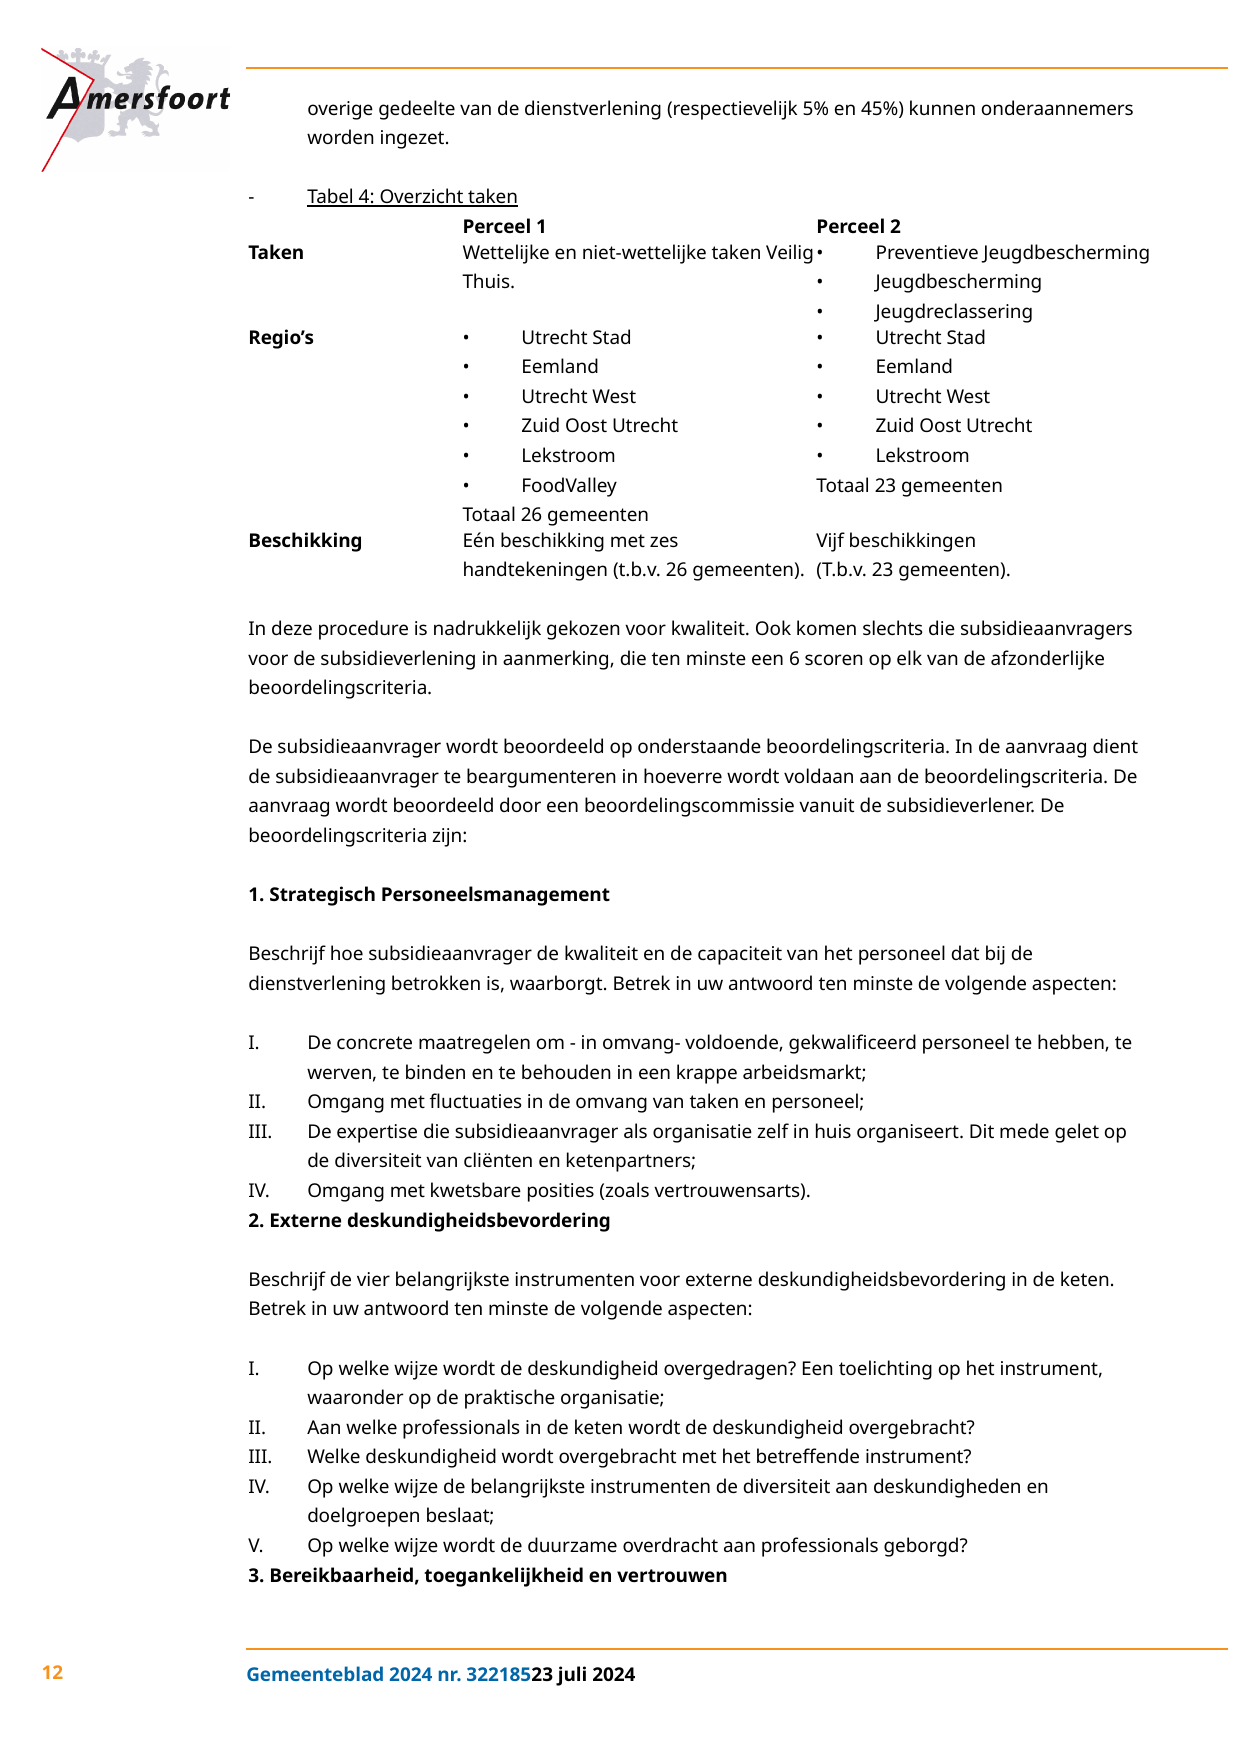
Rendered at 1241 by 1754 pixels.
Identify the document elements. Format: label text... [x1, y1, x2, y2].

text Beschrijf de vier belangrijkste instrumenten voor externe deskundigheidsbevordering in de keten. Betrek in uw antwoord ten minste de volgende aspecten: [248, 1266, 1152, 1321]
table_cell Utrecht Stad Eemland Utrecht West Zuid Oost Utrecht Lekstroom Totaal 23 gemeenten [816, 324, 1152, 527]
table_cell Regio’s [248, 324, 462, 527]
text 2. Externe deskundigheidsbevordering [248, 1207, 1152, 1233]
list Tabel 4: Overzicht taken [248, 183, 1152, 209]
list Omgang met fluctuaties in de omvang van taken en personeel; [248, 1088, 1152, 1114]
table_cell Beschikking [248, 527, 462, 582]
list Op welke wijze de belangrijkste instrumenten de diversiteit aan deskundigheden en doelgroepen beslaat; [248, 1473, 1152, 1528]
list Op welke wijze wordt de duurzame overdracht aan professionals geborgd? [248, 1532, 1152, 1558]
table_cell Eén beschikking met zes handtekeningen (t.b.v. 26 gemeenten). [462, 527, 816, 582]
table_header [248, 213, 462, 239]
text 1. Strategisch Personeelsmanagement [248, 881, 1152, 907]
table_cell Utrecht Stad Eemland Utrecht West Zuid Oost Utrecht Lekstroom FoodValley Totaal 26 gemeenten [462, 324, 816, 527]
text Beschrijf hoe subsidieaanvrager de kwaliteit en de capaciteit van het personeel dat bij de dienstverlening betrokken is, waarborgt. Betrek in uw antwoord ten minste de volgende aspecten: [248, 941, 1152, 996]
table_header Perceel 1 [462, 213, 816, 239]
table_header Perceel 2 [816, 213, 1152, 239]
table_cell Taken [248, 239, 462, 324]
list Welke deskundigheid wordt overgebracht met het betreffende instrument? [248, 1443, 1152, 1469]
list Aan welke professionals in de keten wordt de deskundigheid overgebracht? [248, 1414, 1152, 1440]
table_cell Wettelijke en niet-wettelijke taken Veilig Thuis. [462, 239, 816, 324]
table_cell Preventieve Jeugdbescherming Jeugdbescherming Jeugdreclassering [816, 239, 1152, 324]
picture [41, 47, 231, 172]
list overige gedeelte van de dienstverlening (respectievelijk 5% en 45%) kunnen onderaannemers worden ingezet. [248, 95, 1152, 150]
list De concrete maatregelen om - in omvang- voldoende, gekwalificeerd personeel te hebben, te werven, te binden en te behouden in een krappe arbeidsmarkt; [248, 1029, 1152, 1085]
table_cell Vijf beschikkingen (T.b.v. 23 gemeenten). [816, 527, 1152, 582]
list Omgang met kwetsbare posities (zoals vertrouwensarts). [248, 1177, 1152, 1203]
text In deze procedure is nadrukkelijk gekozen voor kwaliteit. Ook komen slechts die subsidieaanvragers voor de subsidieverlening in aanmerking, die ten minste een 6 scoren op elk van de afzonderlijke beoordelingscriteria. [248, 615, 1152, 700]
list Op welke wijze wordt de deskundigheid overgedragen? Een toelichting op het instrument, waaronder op de praktische organisatie; [248, 1355, 1152, 1410]
text De subsidieaanvrager wordt beoordeeld op onderstaande beoordelingscriteria. In de aanvraag dient de subsidieaanvrager te beargumenteren in hoeverre wordt voldaan aan de beoordelingscriteria. De aanvraag wordt beoordeeld door een beoordelingscommissie vanuit de subsidieverlener. De beoordelingscriteria zijn: [248, 733, 1152, 848]
text 3. Bereikbaarheid, toegankelijkheid en vertrouwen [248, 1562, 1152, 1588]
list De expertise die subsidieaanvrager als organisatie zelf in huis organiseert. Dit mede gelet op de diversiteit van cliënten en ketenpartners; [248, 1118, 1152, 1173]
